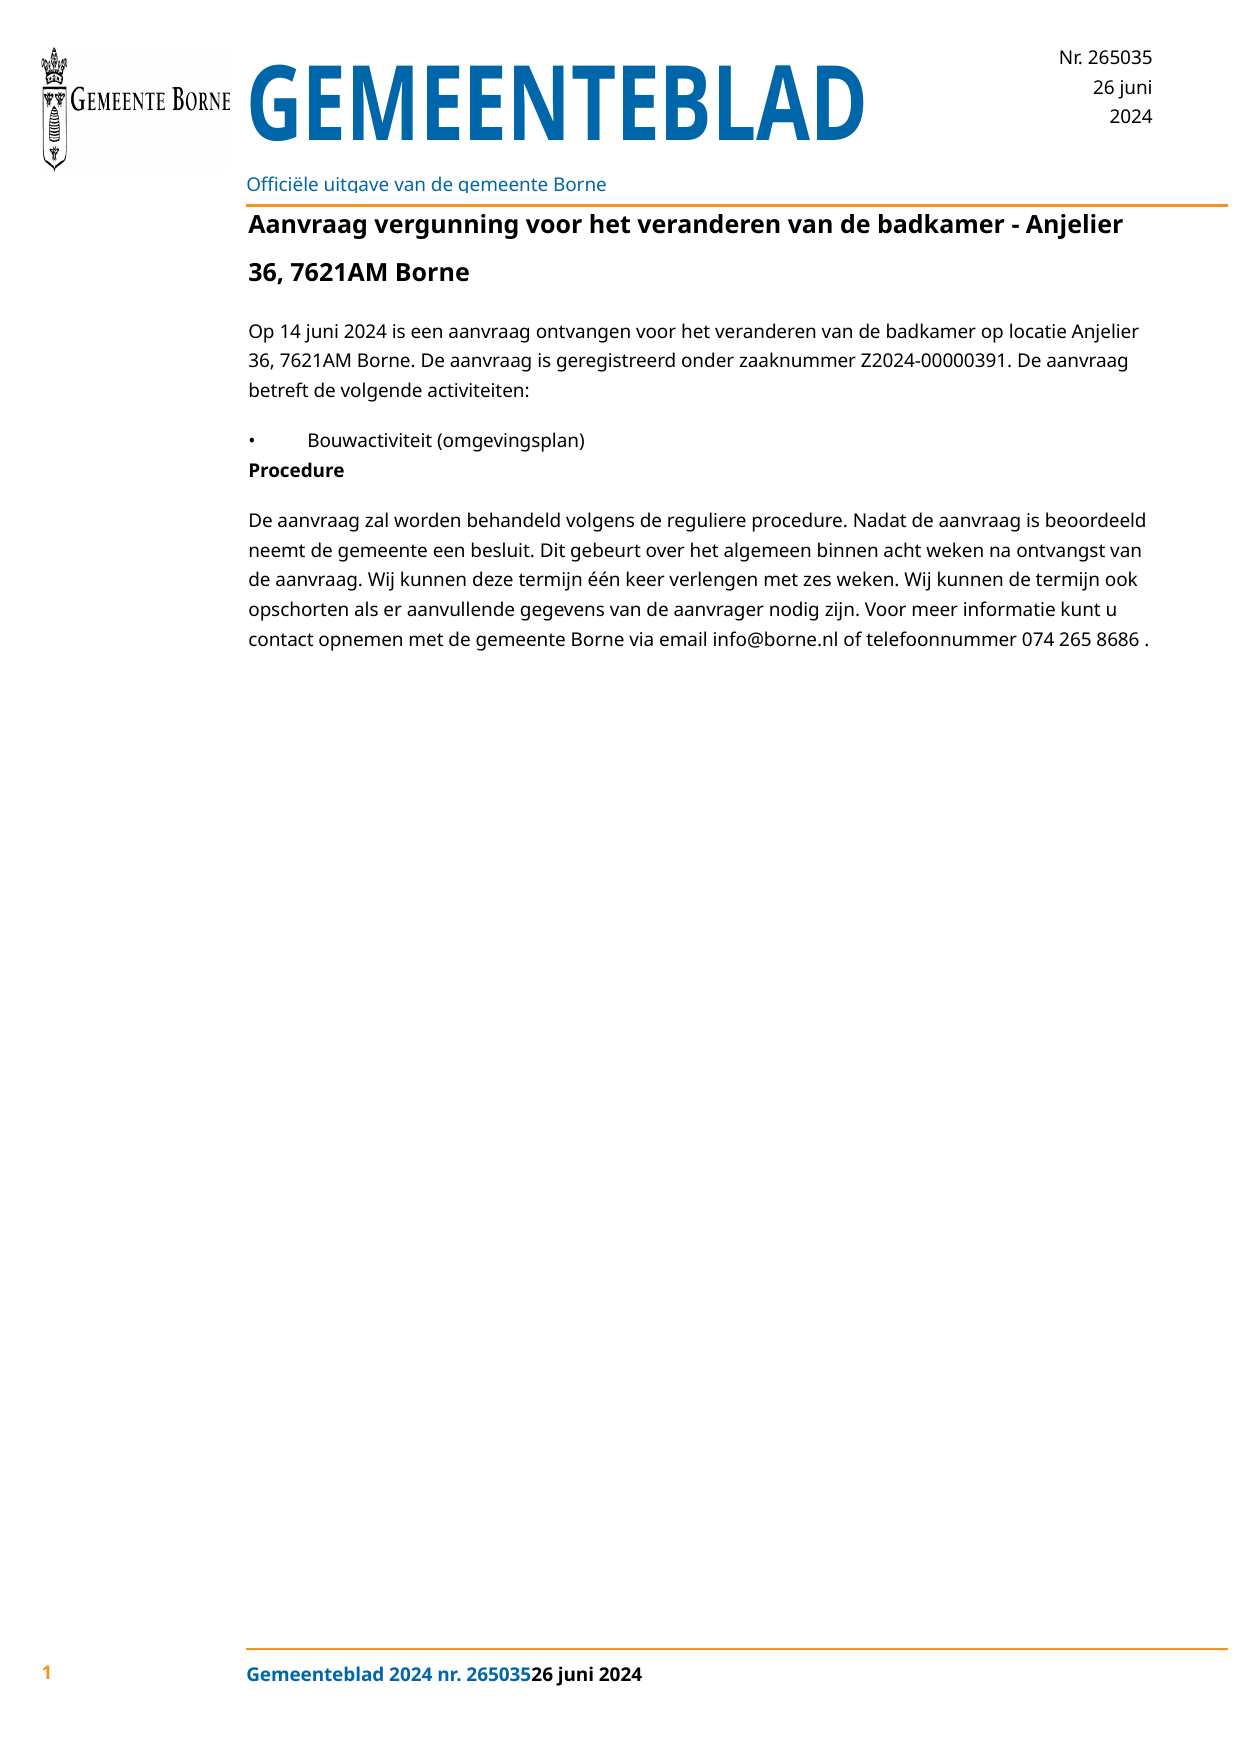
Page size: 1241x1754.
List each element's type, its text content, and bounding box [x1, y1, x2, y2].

list Bouwactiviteit (omgevingsplan) [248, 427, 1152, 453]
text Op 14 juni 2024 is een aanvraag ontvangen voor het veranderen van de badkamer op locatie Anjelier 36, 7621AM Borne. De aanvraag is geregistreerd onder zaaknummer Z2024-00000391. De aanvraag betreft de volgende activiteiten: [248, 318, 1152, 403]
text Aanvraag vergunning voor het veranderen van de badkamer - Anjelier 36, 7621AM Borne [248, 207, 1152, 288]
text De aanvraag zal worden behandeld volgens de reguliere procedure. Nadat de aanvraag is beoordeeld neemt de gemeente een besluit. Dit gebeurt over het algemeen binnen acht weken na ontvangst van de aanvraag. Wij kunnen deze termijn één keer verlengen met zes weken. Wij kunnen de termijn ook opschorten als er aanvullende gegevens van de aanvrager nodig zijn. Voor meer informatie kunt u contact opnemen met de gemeente Borne via email info@borne.nl of telefoonnummer 074 265 8686 . [248, 507, 1152, 652]
text Procedure [248, 457, 1152, 483]
picture [41, 47, 231, 172]
